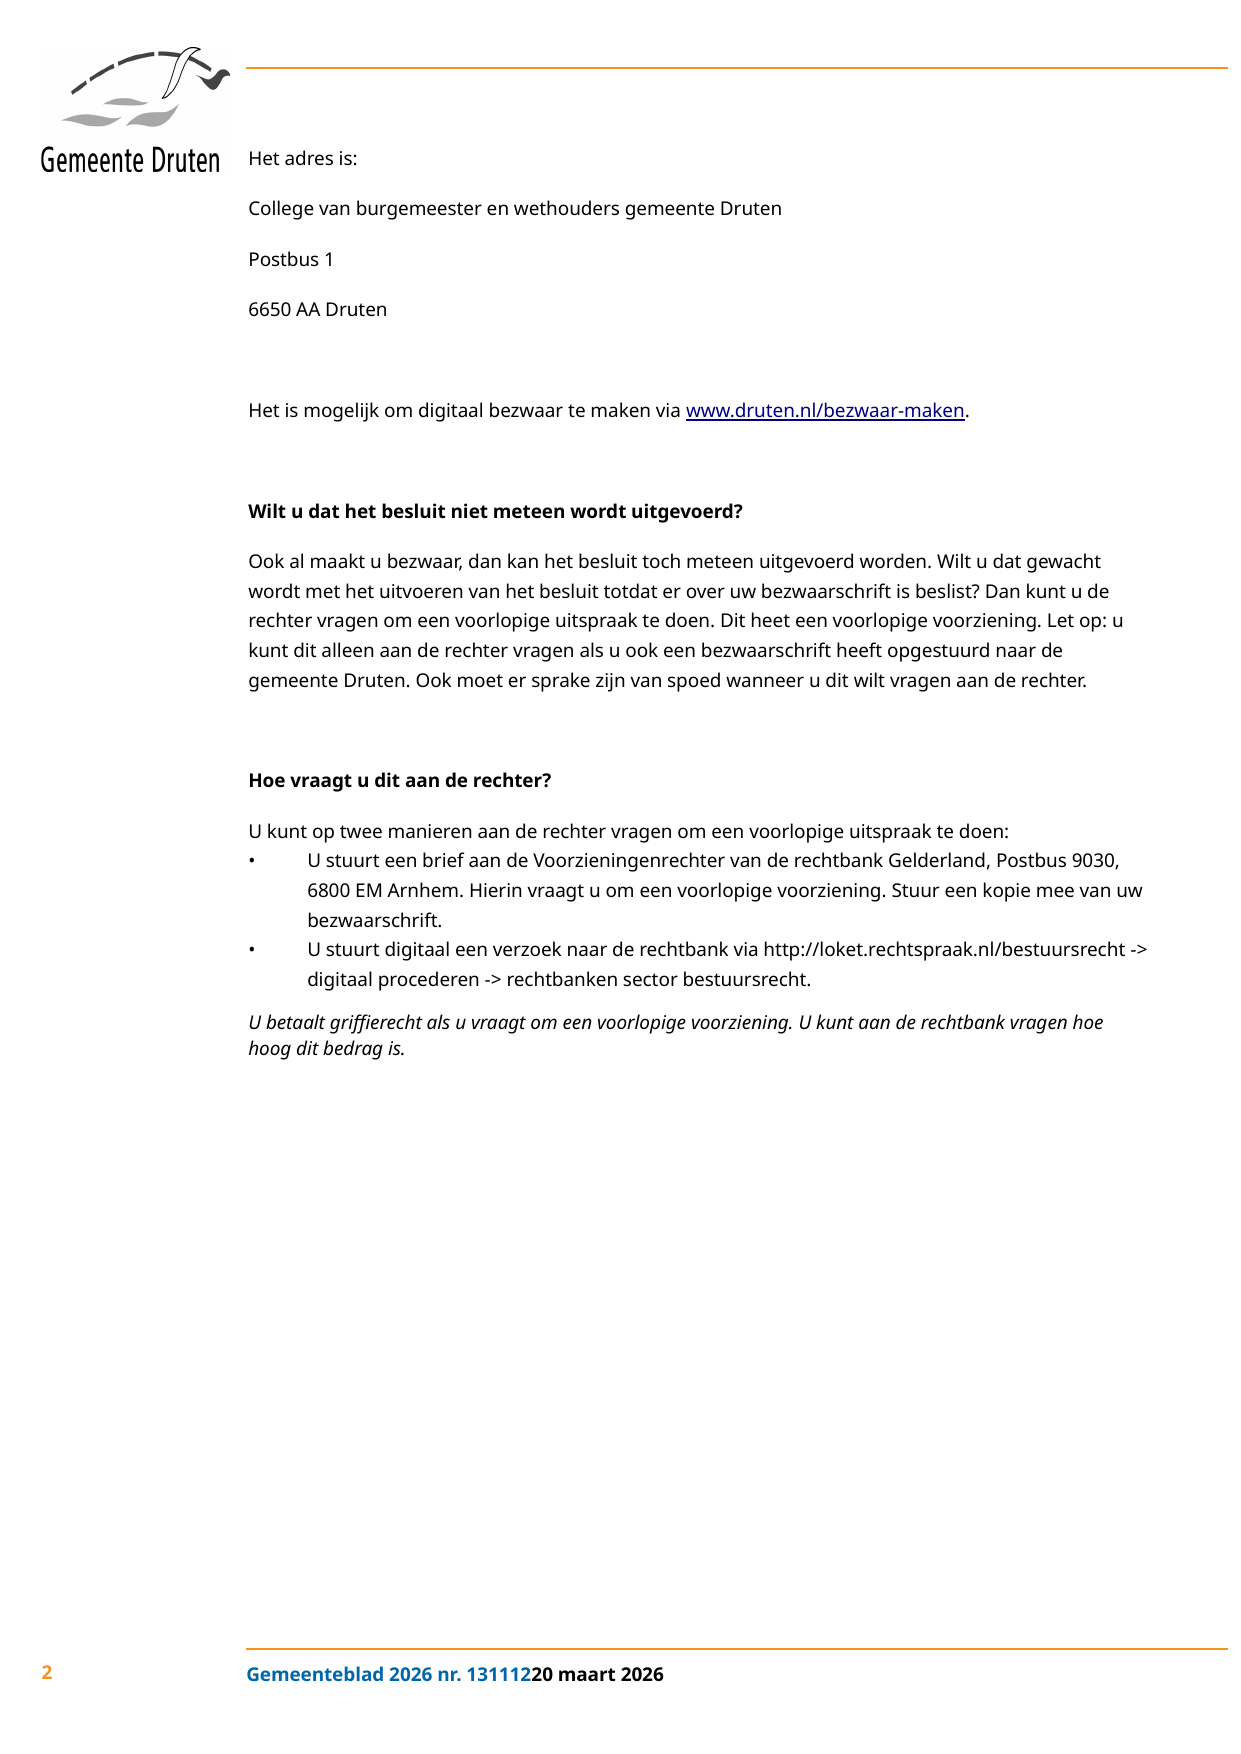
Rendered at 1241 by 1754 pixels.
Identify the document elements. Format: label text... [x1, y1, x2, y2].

text Postbus 1 [248, 246, 1152, 272]
list U stuurt een brief aan de Voorzieningenrechter van de rechtbank Gelderland, Postbus 9030, 6800 EM Arnhem. Hierin vraagt u om een voorlopige voorziening. Stuur een kopie mee van uw bezwaarschrift. [248, 848, 1152, 933]
text U kunt op twee manieren aan de rechter vragen om een voorlopige uitspraak te doen: [248, 818, 1152, 844]
picture [41, 47, 231, 172]
text Het adres is: [248, 145, 1152, 171]
text Ook al maakt u bezwaar, dan kan het besluit toch meteen uitgevoerd worden. Wilt u dat gewacht wordt met het uitvoeren van het besluit totdat er over uw bezwaarschrift is beslist? Dan kunt u de rechter vragen om een voorlopige uitspraak te doen. Dit heet een voorlopige voorziening. Let op: u kunt dit alleen aan de rechter vragen als u ook een bezwaarschrift heeft opgestuurd naar de gemeente Druten. Ook moet er sprake zijn van spoed wanneer u dit wilt vragen aan de rechter. [248, 548, 1152, 693]
text 6650 AA Druten [248, 296, 1152, 322]
text Wilt u dat het besluit niet meteen wordt uitgevoerd? [248, 498, 1152, 524]
text U betaalt griffierecht als u vraagt om een voorlopige voorziening. U kunt aan de rechtbank vragen hoe hoog dit bedrag is. [248, 1009, 1152, 1061]
text College van burgemeester en wethouders gemeente Druten [248, 196, 1152, 221]
text Hoe vraagt u dit aan de rechter? [248, 768, 1152, 793]
text Het is mogelijk om digitaal bezwaar te maken via www.druten.nl/bezwaar-maken. [248, 397, 1152, 423]
list U stuurt digitaal een verzoek naar de rechtbank via http://loket.rechtspraak.nl/bestuursrecht -> digitaal procederen -> rechtbanken sector bestuursrecht. [248, 936, 1152, 992]
